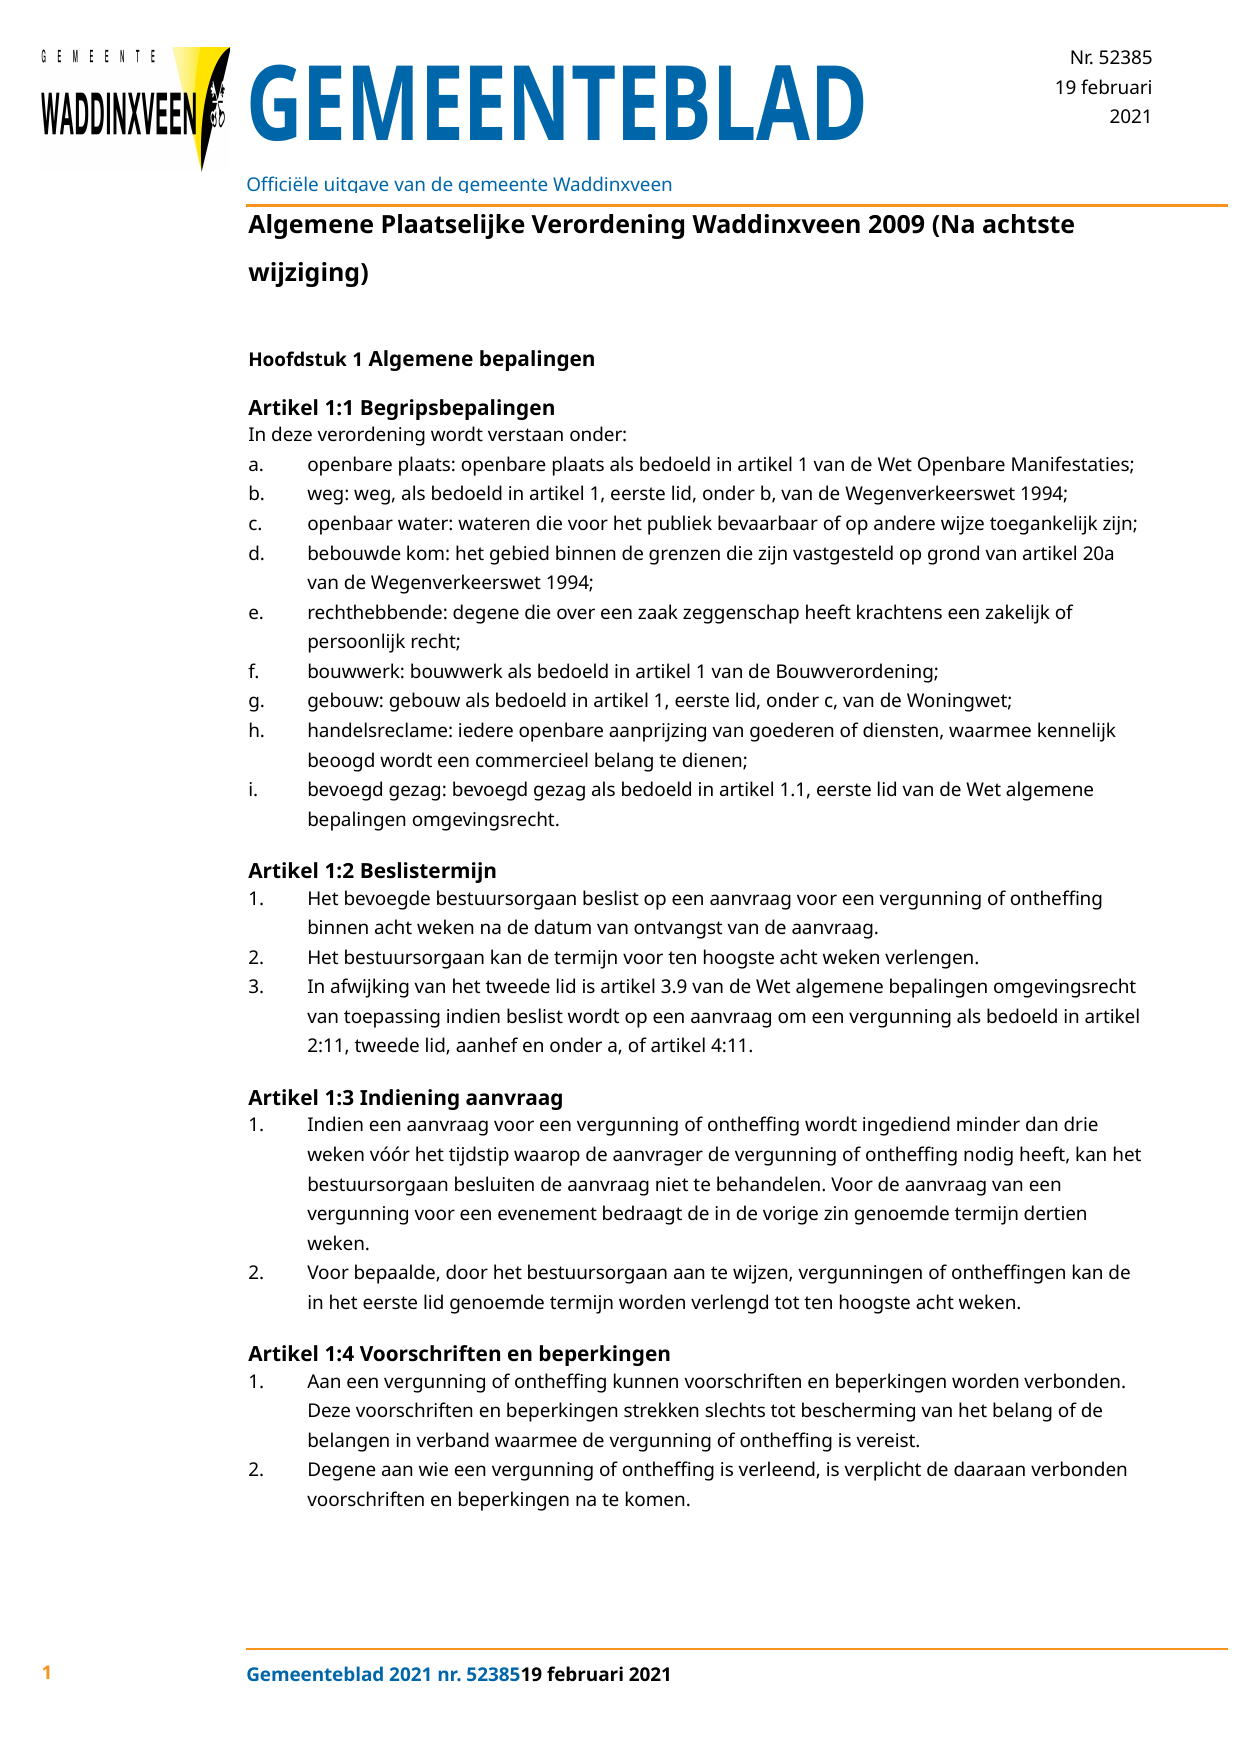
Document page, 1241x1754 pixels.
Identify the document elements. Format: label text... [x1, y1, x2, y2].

text Algemene Plaatselijke Verordening Waddinxveen 2009 (Na achtste wijziging) [248, 207, 1152, 288]
list Aan een vergunning of ontheffing kunnen voorschriften en beperkingen worden verbonden. Deze voorschriften en beperkingen strekken slechts tot bescherming van het belang of de belangen in verband waarmee de vergunning of ontheffing is vereist. [248, 1368, 1152, 1453]
text In deze verordening wordt verstaan onder: [248, 421, 1152, 447]
list rechthebbende: degene die over een zaak zeggenschap heeft krachtens een zakelijk of persoonlijk recht; [248, 599, 1152, 654]
list Voor bepaalde, door het bestuursorgaan aan te wijzen, vergunningen of ontheffingen kan de in het eerste lid genoemde termijn worden verlengd tot ten hoogste acht weken. [248, 1259, 1152, 1315]
text Artikel 1:3 Indiening aanvraag [248, 1083, 1152, 1112]
text Artikel 1:2 Beslistermijn [248, 856, 1152, 885]
list In afwijking van het tweede lid is artikel 3.9 van de Wet algemene bepalingen omgevingsrecht van toepassing indien beslist wordt op een aanvraag om een vergunning als bedoeld in artikel 2:11, tweede lid, aanhef en onder a, of artikel 4:11. [248, 973, 1152, 1058]
list gebouw: gebouw als bedoeld in artikel 1, eerste lid, onder c, van de Woningwet; [248, 688, 1152, 713]
list bebouwde kom: het gebied binnen de grenzen die zijn vastgesteld op grond van artikel 20a van de Wegenverkeerswet 1994; [248, 540, 1152, 595]
text Artikel 1:4 Voorschriften en beperkingen [248, 1339, 1152, 1368]
list Degene aan wie een vergunning of ontheffing is verleend, is verplicht de daaraan verbonden voorschriften en beperkingen na te komen. [248, 1457, 1152, 1512]
list Indien een aanvraag voor een vergunning of ontheffing wordt ingediend minder dan drie weken vóór het tijdstip waarop de aanvrager de vergunning of ontheffing nodig heeft, kan het bestuursorgaan besluiten de aanvraag niet te behandelen. Voor de aanvraag van een vergunning voor een evenement bedraagt de in de vorige zin genoemde termijn dertien weken. [248, 1112, 1152, 1256]
list Het bestuursorgaan kan de termijn voor ten hoogste acht weken verlengen. [248, 944, 1152, 970]
list Het bevoegde bestuursorgaan beslist op een aanvraag voor een vergunning of ontheffing binnen acht weken na de datum van ontvangst van de aanvraag. [248, 885, 1152, 940]
list weg: weg, als bedoeld in artikel 1, eerste lid, onder b, van de Wegenverkeerswet 1994; [248, 481, 1152, 506]
list openbare plaats: openbare plaats als bedoeld in artikel 1 van de Wet Openbare Manifestaties; [248, 451, 1152, 477]
list openbaar water: wateren die voor het publiek bevaarbaar of op andere wijze toegankelijk zijn; [248, 510, 1152, 536]
list bevoegd gezag: bevoegd gezag als bedoeld in artikel 1.1, eerste lid van de Wet algemene bepalingen omgevingsrecht. [248, 776, 1152, 832]
text Artikel 1:1 Begripsbepalingen [248, 393, 1152, 421]
picture [41, 47, 231, 172]
list bouwwerk: bouwwerk als bedoeld in artikel 1 van de Bouwverordening; [248, 658, 1152, 684]
list handelsreclame: iedere openbare aanprijzing van goederen of diensten, waarmee kennelijk beoogd wordt een commercieel belang te dienen; [248, 717, 1152, 772]
text Hoofdstuk 1 Algemene bepalingen [248, 344, 1152, 372]
